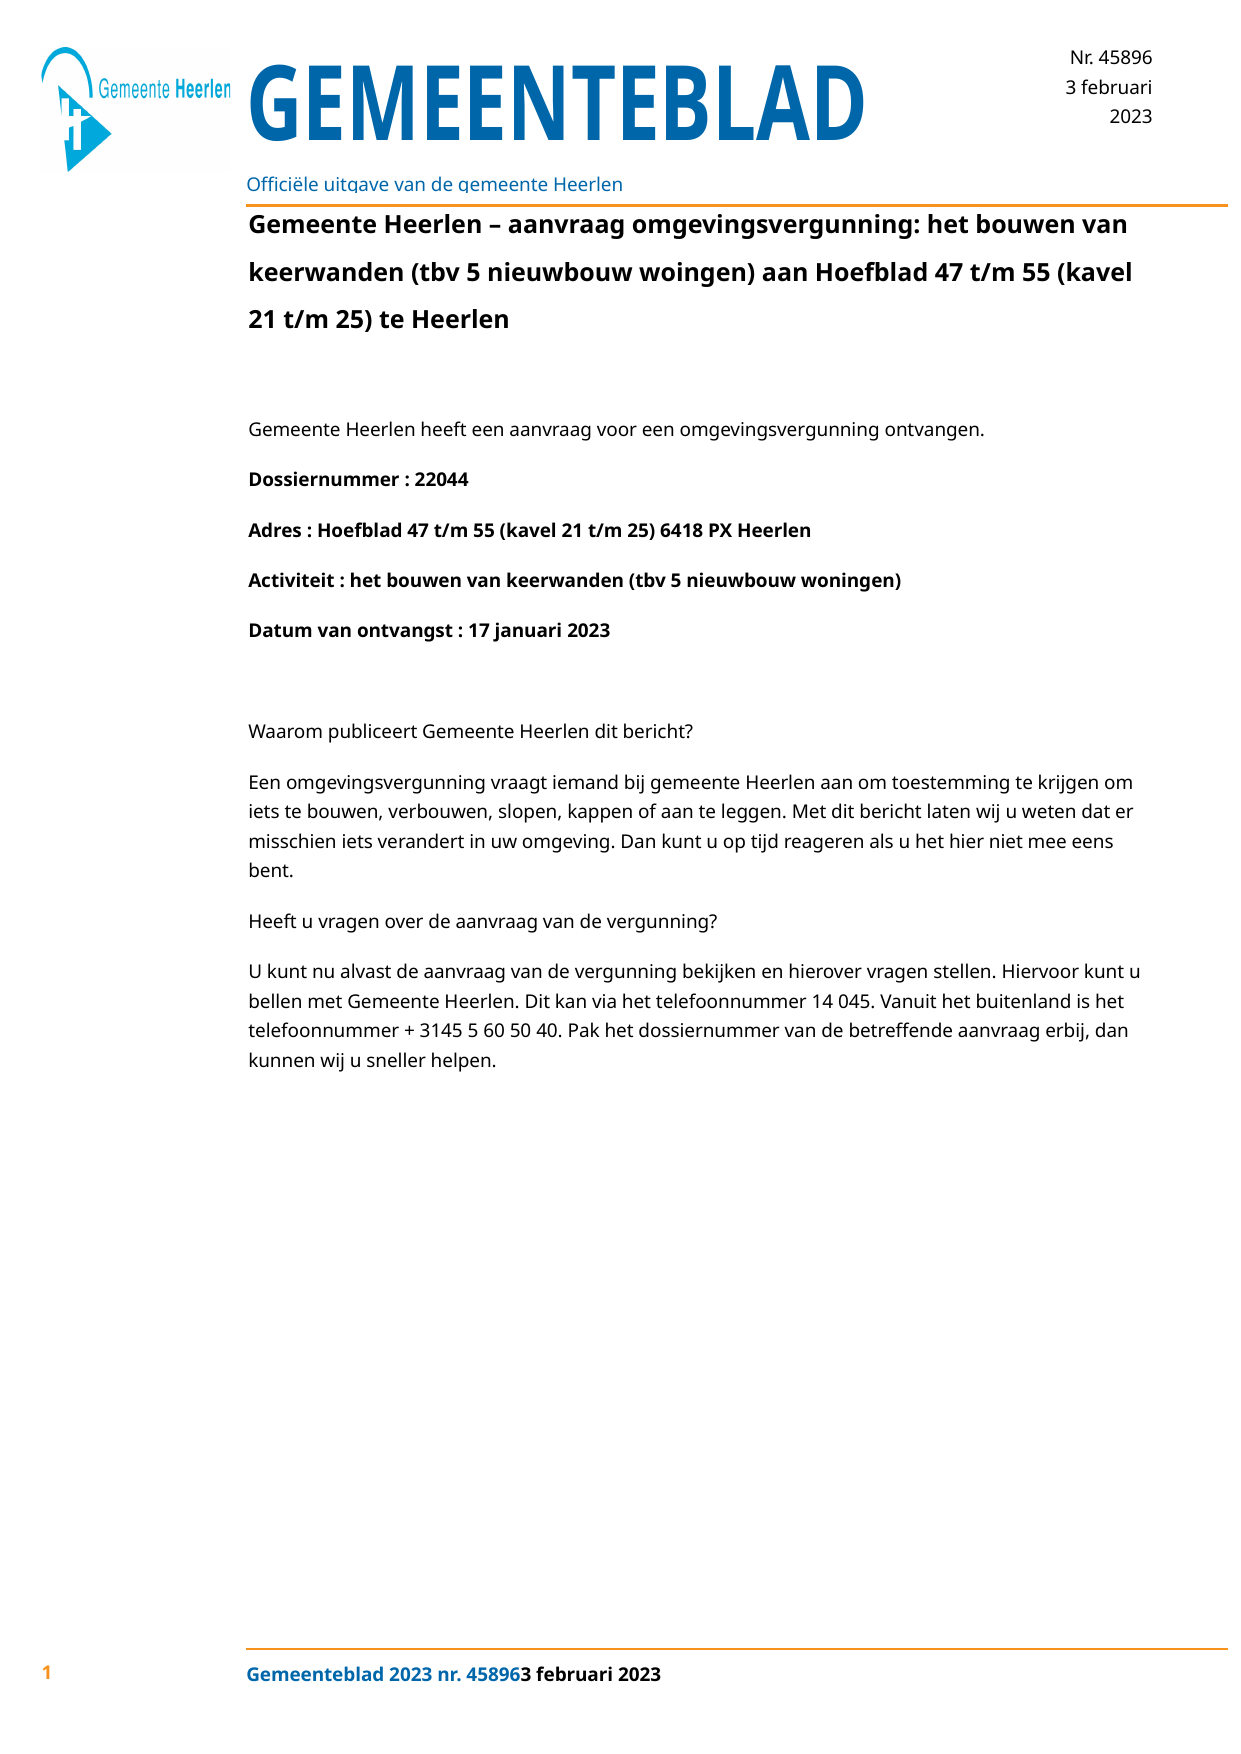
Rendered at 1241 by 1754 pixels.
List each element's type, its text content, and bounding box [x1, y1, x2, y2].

text Waarom publiceert Gemeente Heerlen dit bericht? [248, 718, 1152, 744]
picture [41, 47, 231, 172]
text U kunt nu alvast de aanvraag van de vergunning bekijken en hierover vragen stellen. Hiervoor kunt u bellen met Gemeente Heerlen. Dit kan via het telefoonnummer 14 045. Vanuit het buitenland is het telefoonnummer + 3145 5 60 50 40. Pak het dossiernummer van de betreffende aanvraag erbij, dan kunnen wij u sneller helpen. [248, 958, 1152, 1073]
text Een omgevingsvergunning vraagt iemand bij gemeente Heerlen aan om toestemming te krijgen om iets te bouwen, verbouwen, slopen, kappen of aan te leggen. Met dit bericht laten wij u weten dat er misschien iets verandert in uw omgeving. Dan kunt u op tijd reageren als u het hier niet mee eens bent. [248, 769, 1152, 883]
text Datum van ontvangst : 17 januari 2023 [248, 618, 1152, 643]
text Dossiernummer : 22044 [248, 466, 1152, 492]
text Activiteit : het bouwen van keerwanden (tbv 5 nieuwbouw woningen) [248, 567, 1152, 593]
text Heeft u vragen over de aanvraag van de vergunning? [248, 908, 1152, 934]
picture [41, 47, 59, 70]
text Gemeente Heerlen – aanvraag omgevingsvergunning: het bouwen van keerwanden (tbv 5 nieuwbouw woingen) aan Hoefblad 47 t/m 55 (kavel 21 t/m 25) te Heerlen [248, 207, 1152, 336]
text Adres : Hoefblad 47 t/m 55 (kavel 21 t/m 25) 6418 PX Heerlen [248, 517, 1152, 542]
text Gemeente Heerlen heeft een aanvraag voor een omgevingsvergunning ontvangen. [248, 416, 1152, 442]
